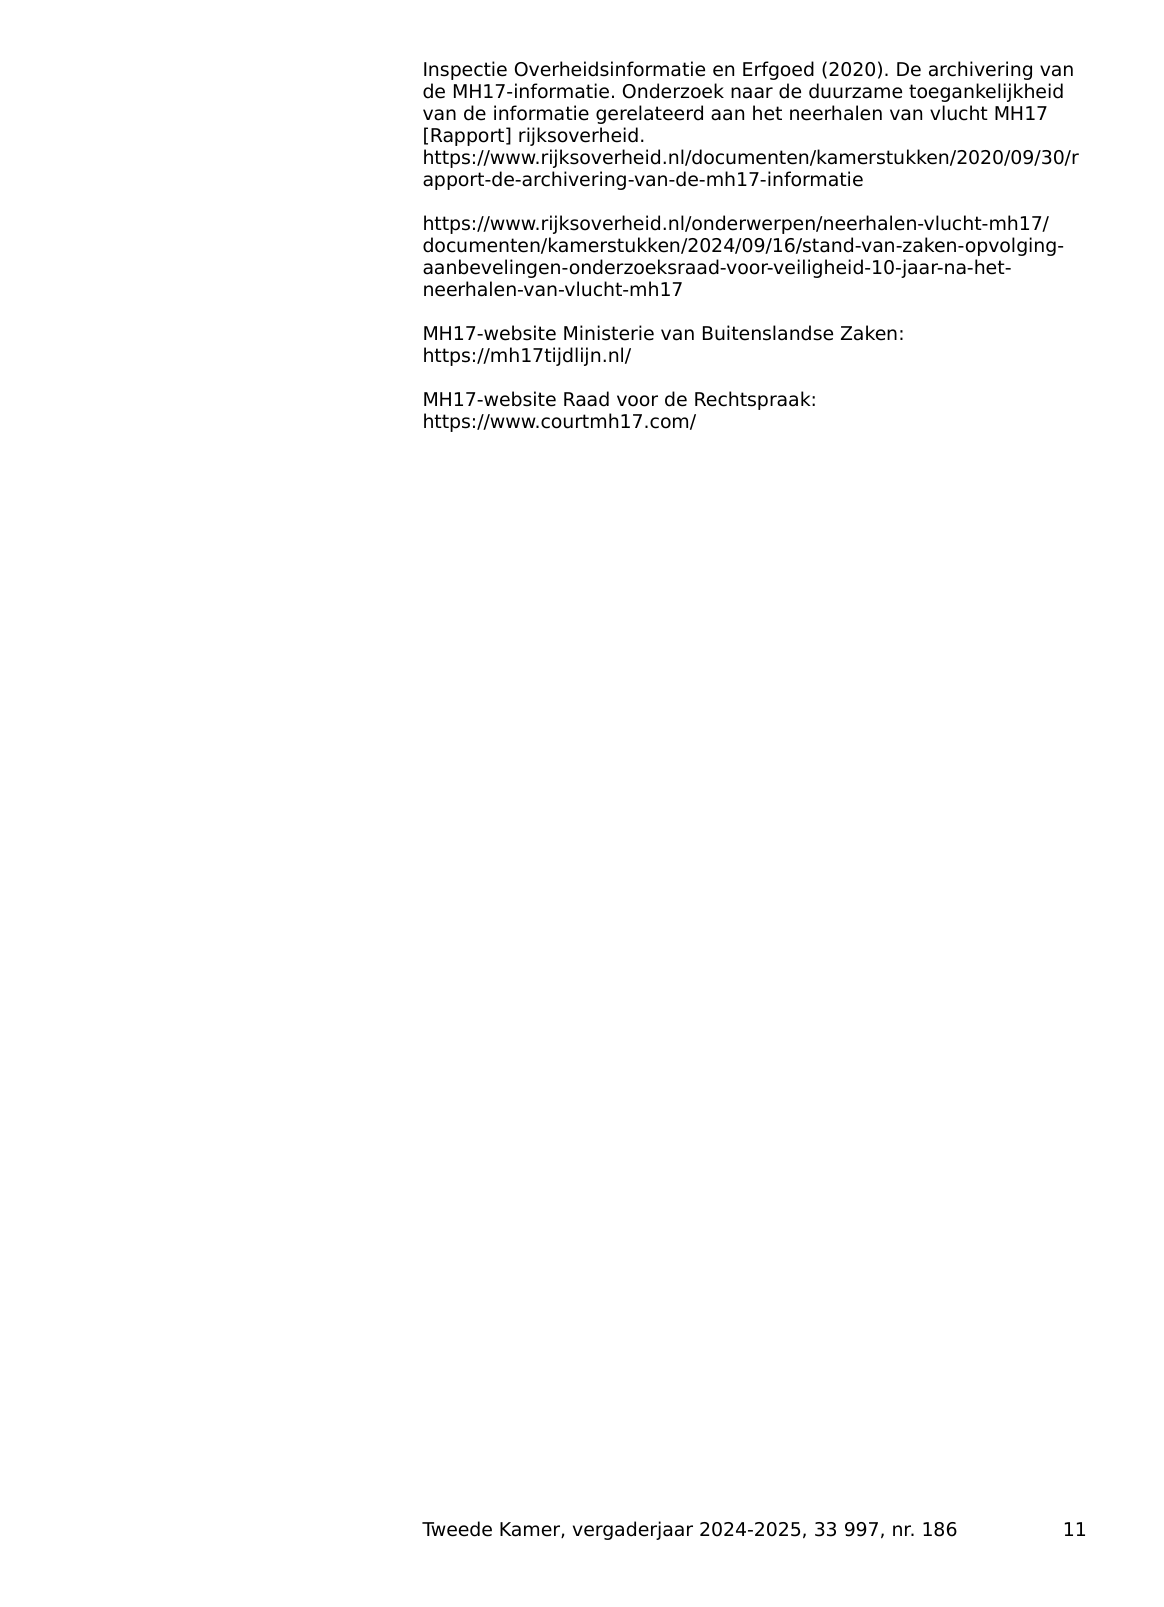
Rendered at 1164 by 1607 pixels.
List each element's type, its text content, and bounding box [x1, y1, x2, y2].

text Inspectie Overheidsinformatie en Erfgoed (2020). De archivering van de MH17-informatie. Onderzoek naar de duurzame toegankelijkheid van de informatie gerelateerd aan het neerhalen van vlucht MH17 [Rapport] rijksoverheid. https://www.rijksoverheid.nl/documenten/kamerstukken/2020/09/30/rapport-de-archivering-van-de-mh17-informatie [422, 59, 1087, 191]
text MH17-website Raad voor de Rechtspraak: https://www.courtmh17.com/ [422, 389, 1087, 433]
text MH17-website Ministerie van Buitenslandse Zaken: https://mh17tijdlijn.nl/ [422, 323, 1087, 367]
text https://www.rijksoverheid.nl/onderwerpen/neerhalen-vlucht-mh17/documenten/kamerstukken/2024/09/16/stand-van-zaken-opvolging-aanbevelingen-onderzoeksraad-voor-veiligheid-10-jaar-na-het-neerhalen-van-vlucht-mh17 [422, 213, 1087, 301]
